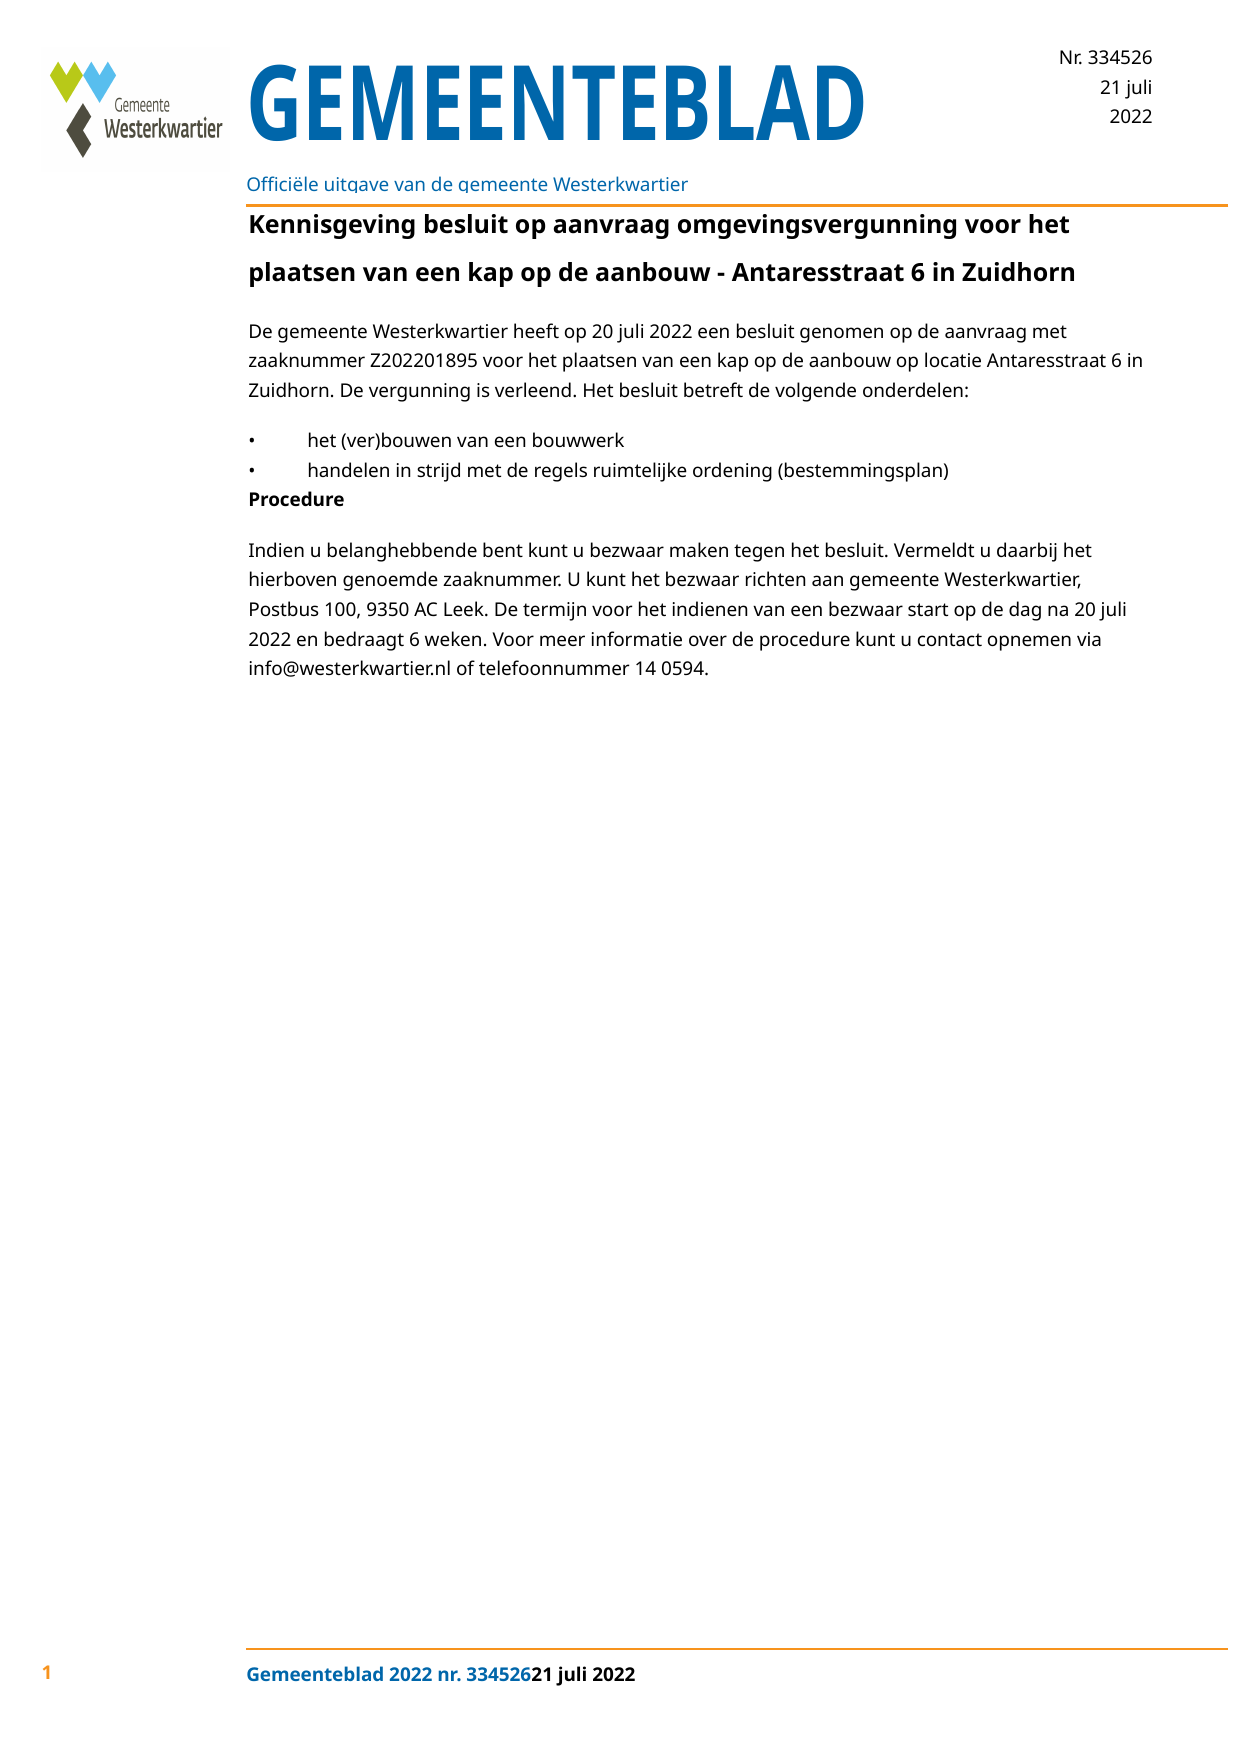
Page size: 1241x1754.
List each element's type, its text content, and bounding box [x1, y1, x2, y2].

text Procedure [248, 487, 1152, 512]
list handelen in strijd met de regels ruimtelijke ordening (bestemmingsplan) [248, 457, 1152, 483]
picture [41, 47, 231, 172]
text De gemeente Westerkwartier heeft op 20 juli 2022 een besluit genomen op de aanvraag met zaaknummer Z202201895 voor het plaatsen van een kap op de aanbouw op locatie Antaresstraat 6 in Zuidhorn. De vergunning is verleend. Het besluit betreft de volgende onderdelen: [248, 318, 1152, 403]
list het (ver)bouwen van een bouwwerk [248, 427, 1152, 453]
text Indien u belanghebbende bent kunt u bezwaar maken tegen het besluit. Vermeldt u daarbij het hierboven genoemde zaaknummer. U kunt het bezwaar richten aan gemeente Westerkwartier, Postbus 100, 9350 AC Leek. De termijn voor het indienen van een bezwaar start op de dag na 20 juli 2022 en bedraagt 6 weken. Voor meer informatie over de procedure kunt u contact opnemen via info@westerkwartier.nl of telefoonnummer 14 0594. [248, 537, 1152, 681]
text Kennisgeving besluit op aanvraag omgevingsvergunning voor het plaatsen van een kap op de aanbouw - Antaresstraat 6 in Zuidhorn [248, 207, 1152, 288]
